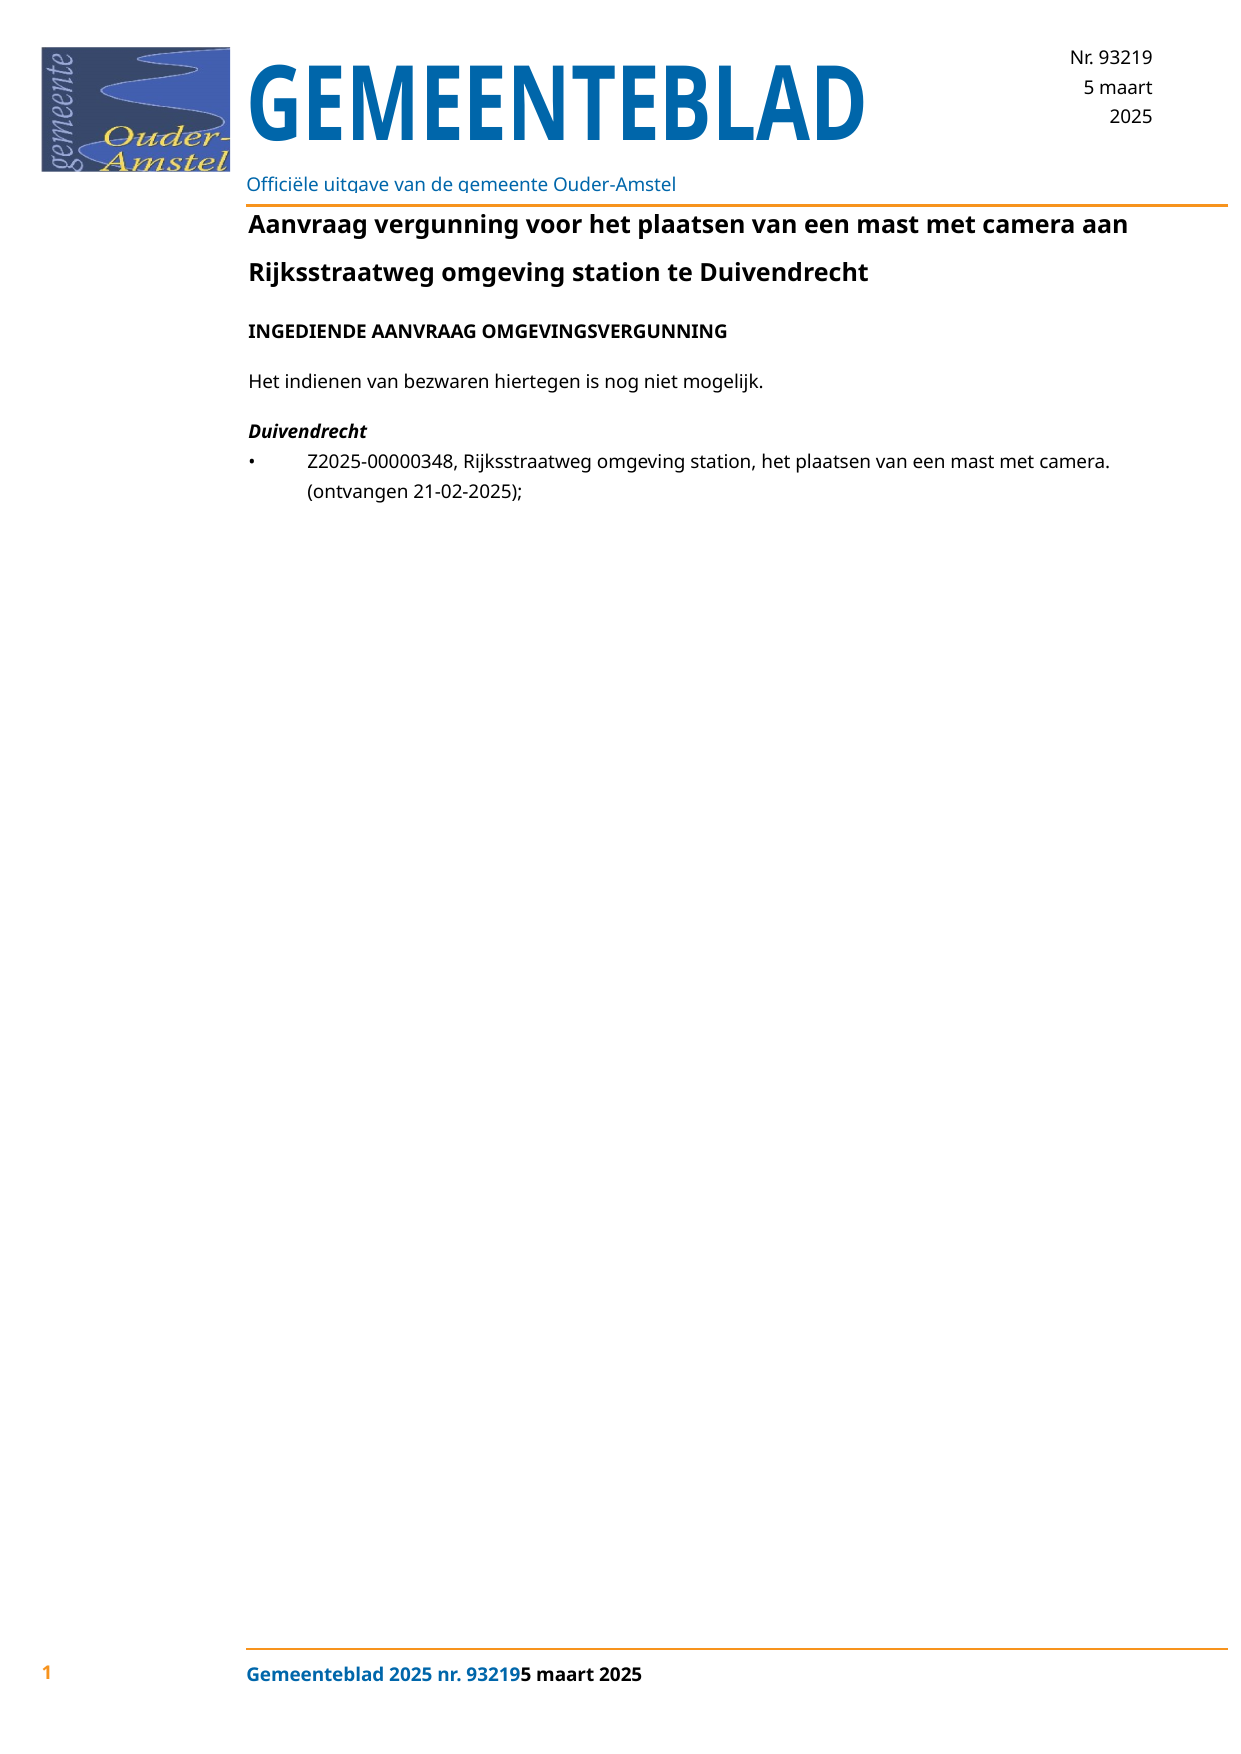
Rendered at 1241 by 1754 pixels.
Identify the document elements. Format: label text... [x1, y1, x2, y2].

picture [41, 47, 231, 172]
text INGEDIENDE AANVRAAG OMGEVINGSVERGUNNING [248, 318, 1152, 344]
text Het indienen van bezwaren hiertegen is nog niet mogelijk. [248, 368, 1152, 394]
text Duivendrecht [248, 419, 1152, 444]
list Z2025-00000348, Rijksstraatweg omgeving station, het plaatsen van een mast met camera. (ontvangen 21-02-2025); [248, 448, 1152, 504]
text Aanvraag vergunning voor het plaatsen van een mast met camera aan Rijksstraatweg omgeving station te Duivendrecht [248, 207, 1152, 288]
